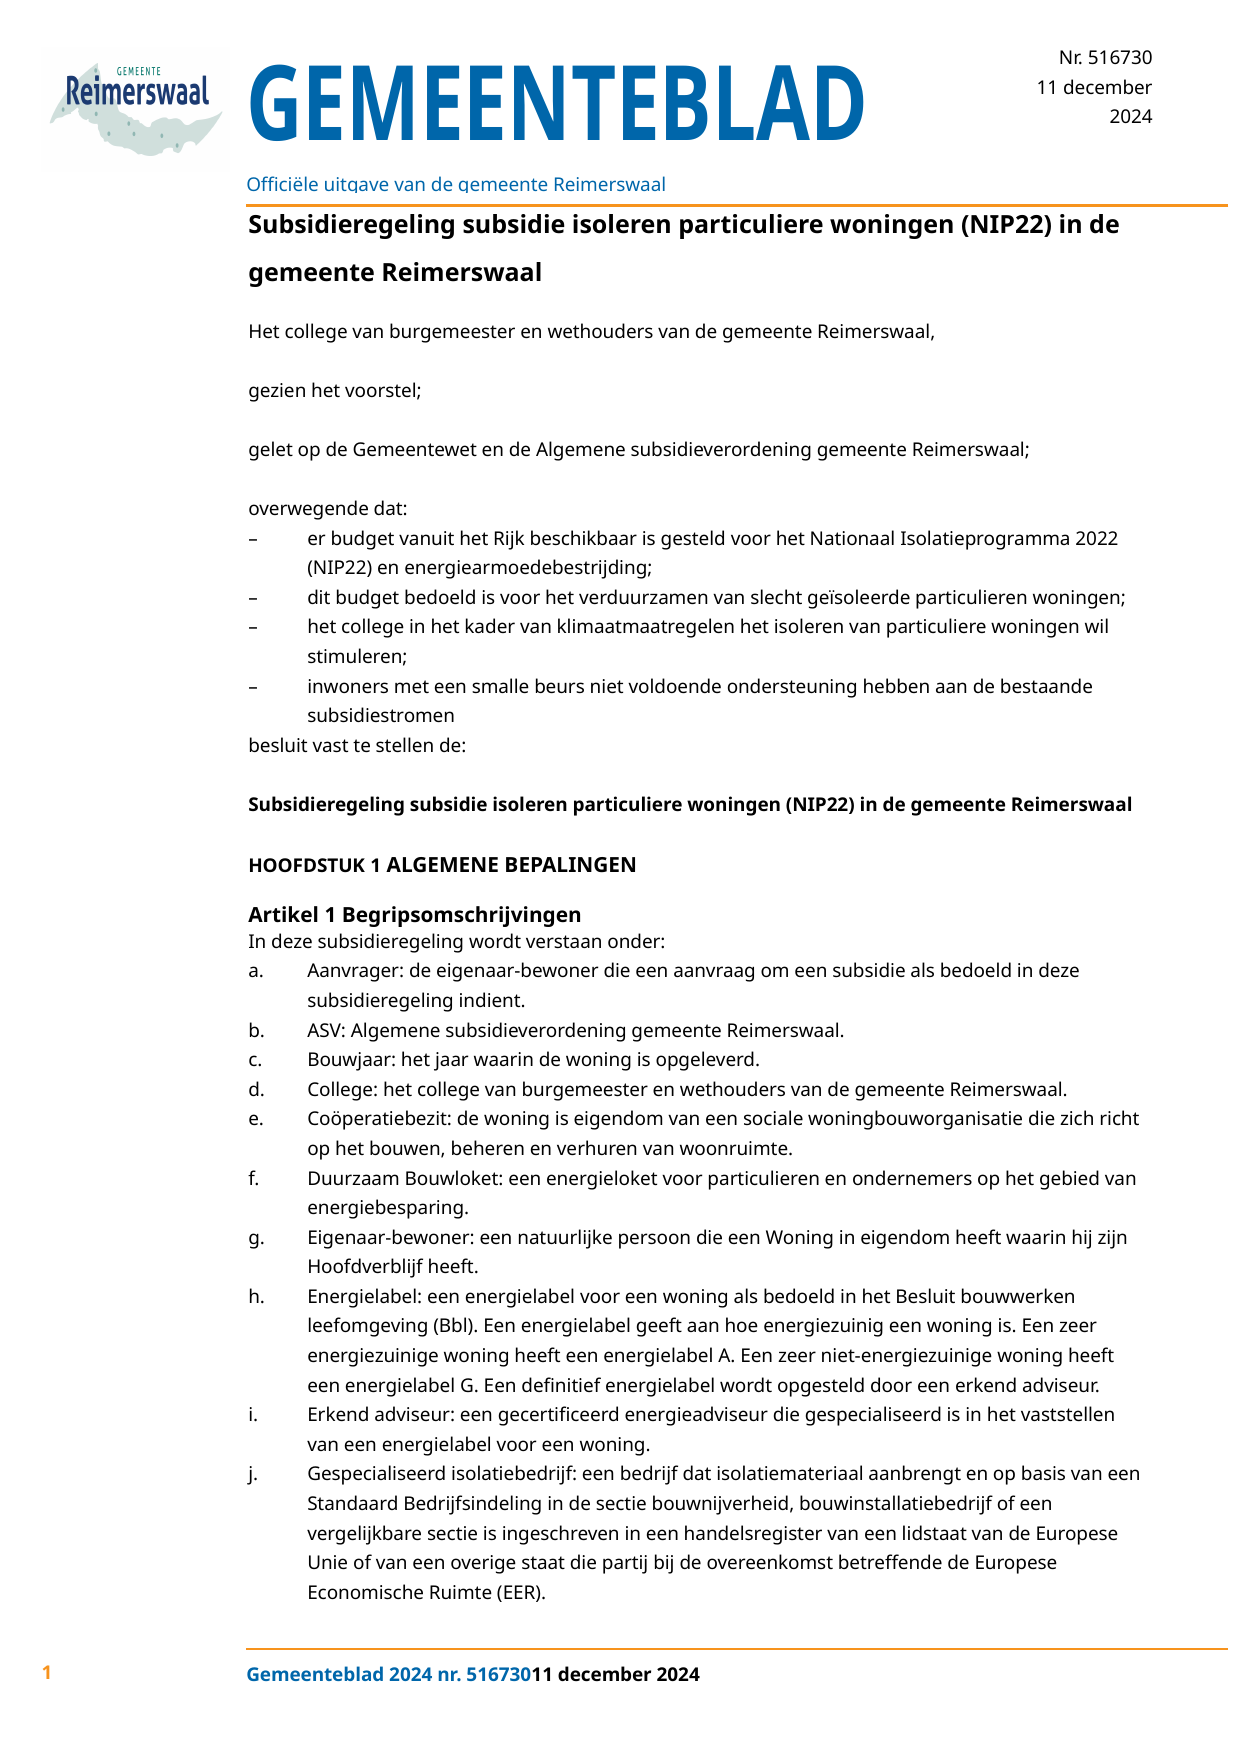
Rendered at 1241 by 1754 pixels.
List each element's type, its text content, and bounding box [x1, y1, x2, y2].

list er budget vanuit het Rijk beschikbaar is gesteld voor het Nationaal Isolatieprogramma 2022 (NIP22) en energiearmoedebestrijding; [248, 525, 1152, 580]
text Subsidieregeling subsidie isoleren particuliere woningen (NIP22) in de gemeente Reimerswaal [248, 207, 1152, 288]
list inwoners met een smalle beurs niet voldoende ondersteuning hebben aan de bestaande subsidiestromen [248, 673, 1152, 728]
text gezien het voorstel; [248, 377, 1152, 403]
text Subsidieregeling subsidie isoleren particuliere woningen (NIP22) in de gemeente Reimerswaal [248, 791, 1152, 817]
text gelet op de Gemeentewet en de Algemene subsidieverordening gemeente Reimerswaal; [248, 436, 1152, 462]
list Gespecialiseerd isolatiebedrijf: een bedrijf dat isolatiemateriaal aanbrengt en op basis van een Standaard Bedrijfsindeling in de sectie bouwnijverheid, bouwinstallatiebedrijf of een vergelijkbare sectie is ingeschreven in een handelsregister van een lidstaat van de Europese Unie of van een overige staat die partij bij de overeenkomst betreffende de Europese Economische Ruimte (EER). [248, 1461, 1152, 1605]
list ASV: Algemene subsidieverordening gemeente Reimerswaal. [248, 1017, 1152, 1043]
picture [41, 47, 231, 172]
text HOOFDSTUK 1 ALGEMENE BEPALINGEN [248, 850, 1152, 879]
list College: het college van burgemeester en wethouders van de gemeente Reimerswaal. [248, 1076, 1152, 1102]
list Energielabel: een energielabel voor een woning als bedoeld in het Besluit bouwwerken leefomgeving (Bbl). Een energielabel geeft aan hoe energiezuinig een woning is. Een zeer energiezuinige woning heeft een energielabel A. Een zeer niet-energiezuinige woning heeft een energielabel G. Een definitief energielabel wordt opgesteld door een erkend adviseur. [248, 1283, 1152, 1398]
list dit budget bedoeld is voor het verduurzamen van slecht geïsoleerde particulieren woningen; [248, 584, 1152, 610]
list Eigenaar-bewoner: een natuurlijke persoon die een Woning in eigendom heeft waarin hij zijn Hoofdverblijf heeft. [248, 1224, 1152, 1279]
list het college in het kader van klimaatmaatregelen het isoleren van particuliere woningen wil stimuleren; [248, 614, 1152, 669]
list Bouwjaar: het jaar waarin de woning is opgeleverd. [248, 1046, 1152, 1072]
text overwegende dat: [248, 495, 1152, 521]
list Coöperatiebezit: de woning is eigendom van een sociale woningbouworganisatie die zich richt op het bouwen, beheren en verhuren van woonruimte. [248, 1106, 1152, 1161]
text Artikel 1 Begripsomschrijvingen [248, 900, 1152, 928]
text besluit vast te stellen de: [248, 732, 1152, 758]
text Het college van burgemeester en wethouders van de gemeente Reimerswaal, [248, 318, 1152, 344]
list Duurzaam Bouwloket: een energieloket voor particulieren en ondernemers op het gebied van energiebesparing. [248, 1165, 1152, 1220]
list Erkend adviseur: een gecertificeerd energieadviseur die gespecialiseerd is in het vaststellen van een energielabel voor een woning. [248, 1401, 1152, 1457]
text In deze subsidieregeling wordt verstaan onder: [248, 928, 1152, 954]
list Aanvrager: de eigenaar-bewoner die een aanvraag om een subsidie als bedoeld in deze subsidieregeling indient. [248, 958, 1152, 1013]
